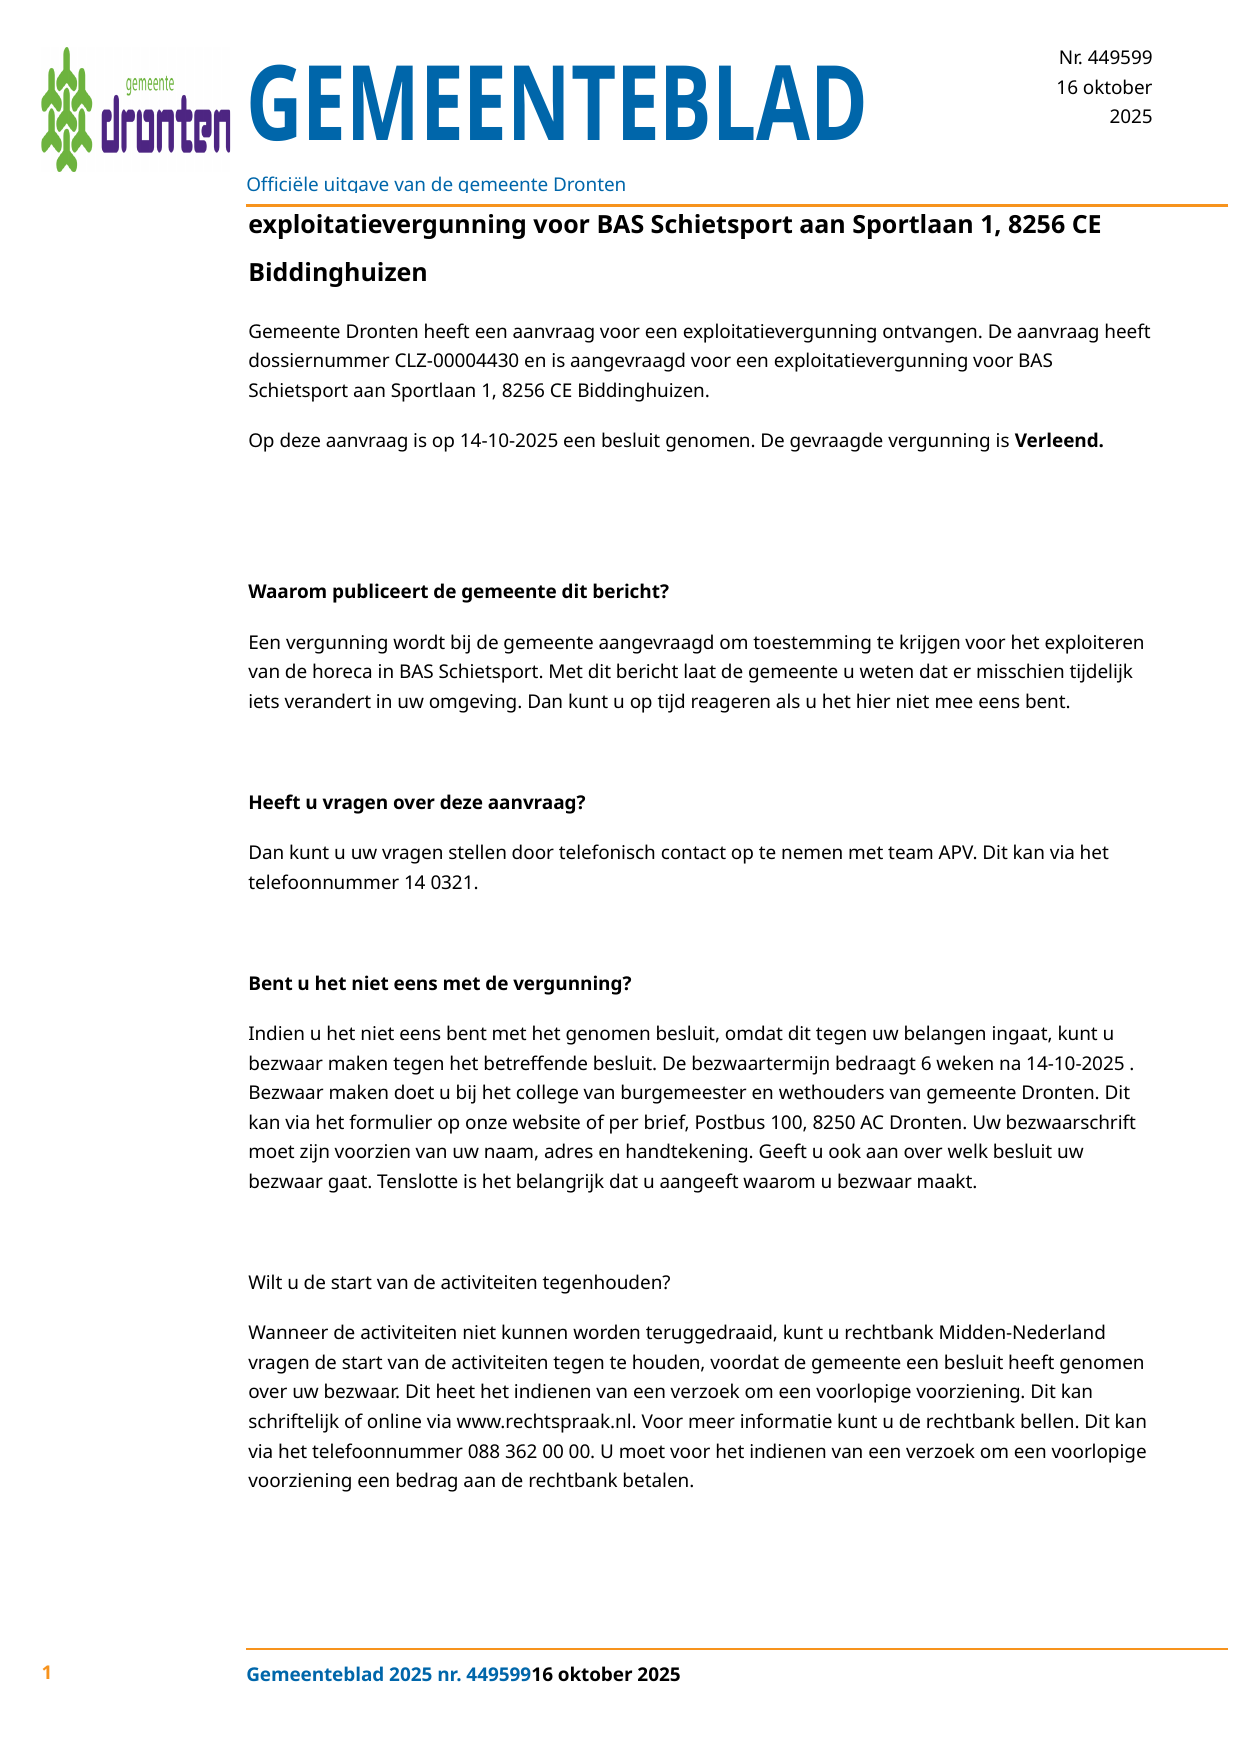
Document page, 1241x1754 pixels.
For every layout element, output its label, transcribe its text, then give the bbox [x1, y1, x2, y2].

text Bent u het niet eens met de vergunning? [248, 970, 1152, 996]
text Een vergunning wordt bij de gemeente aangevraagd om toestemming te krijgen voor het exploiteren van de horeca in BAS Schietsport. Met dit bericht laat de gemeente u weten dat er misschien tijdelijk iets verandert in uw omgeving. Dan kunt u op tijd reageren als u het hier niet mee eens bent. [248, 629, 1152, 714]
text Dan kunt u uw vragen stellen door telefonisch contact op te nemen met team APV. Dit kan via het telefoonnummer 14 0321. [248, 839, 1152, 895]
text Wilt u de start van de activiteiten tegenhouden? [248, 1269, 1152, 1295]
text Op deze aanvraag is op 14-10-2025 een besluit genomen. De gevraagde vergunning is Verleend. [248, 427, 1152, 453]
text Waarom publiceert de gemeente dit bericht? [248, 579, 1152, 604]
text Heeft u vragen over deze aanvraag? [248, 789, 1152, 815]
text Indien u het niet eens bent met het genomen besluit, omdat dit tegen uw belangen ingaat, kunt u bezwaar maken tegen het betreffende besluit. De bezwaartermijn bedraagt 6 weken na 14-10-2025 . Bezwaar maken doet u bij het college van burgemeester en wethouders van gemeente Dronten. Dit kan via het formulier op onze website of per brief, Postbus 100, 8250 AC Dronten. Uw bezwaarschrift moet zijn voorzien van uw naam, adres en handtekening. Geeft u ook aan over welk besluit uw bezwaar gaat. Tenslotte is het belangrijk dat u aangeeft waarom u bezwaar maakt. [248, 1020, 1152, 1194]
text Wanneer de activiteiten niet kunnen worden teruggedraaid, kunt u rechtbank Midden-Nederland vragen de start van de activiteiten tegen te houden, voordat de gemeente een besluit heeft genomen over uw bezwaar. Dit heet het indienen van een verzoek om een voorlopige voorziening. Dit kan schriftelijk of online via www.rechtspraak.nl. Voor meer informatie kunt u de rechtbank bellen. Dit kan via het telefoonnummer 088 362 00 00. U moet voor het indienen van een verzoek om een voorlopige voorziening een bedrag aan de rechtbank betalen. [248, 1319, 1152, 1493]
text Gemeente Dronten heeft een aanvraag voor een exploitatievergunning ontvangen. De aanvraag heeft dossiernummer CLZ-00004430 en is aangevraagd voor een exploitatievergunning voor BAS Schietsport aan Sportlaan 1, 8256 CE Biddinghuizen. [248, 318, 1152, 403]
picture [41, 47, 231, 172]
text exploitatievergunning voor BAS Schietsport aan Sportlaan 1, 8256 CE Biddinghuizen [248, 207, 1152, 288]
